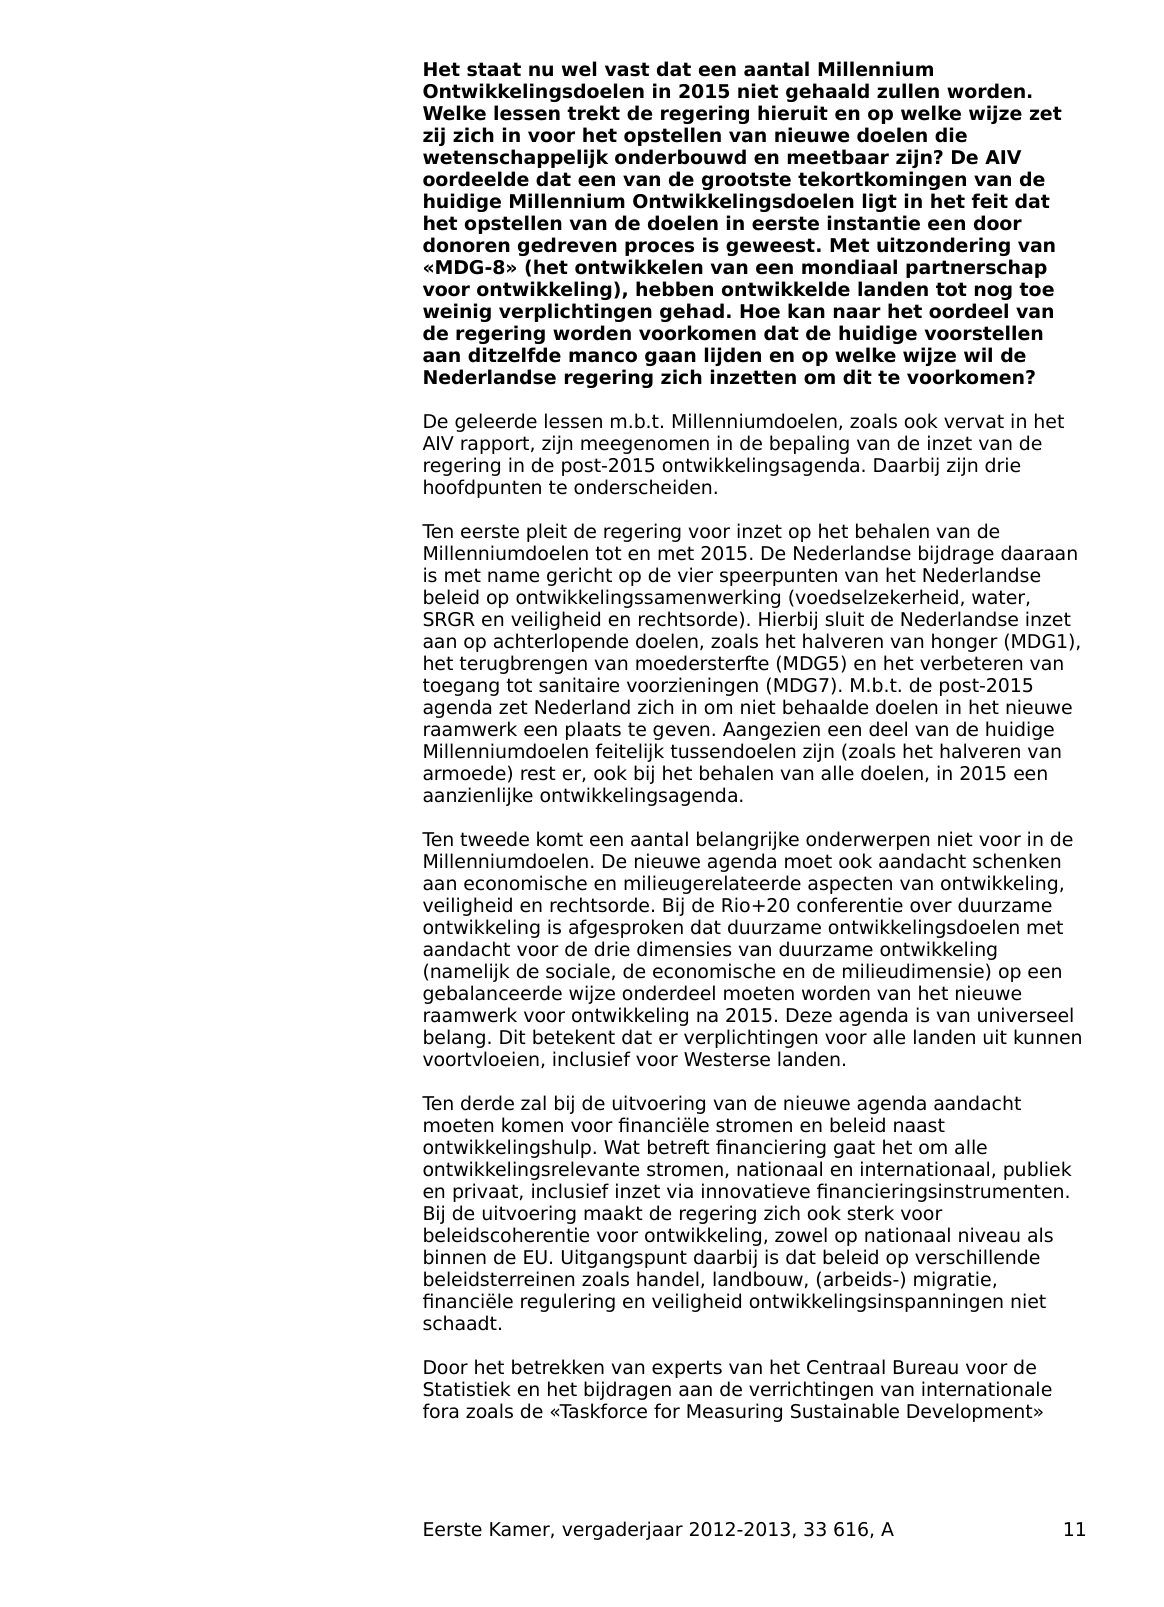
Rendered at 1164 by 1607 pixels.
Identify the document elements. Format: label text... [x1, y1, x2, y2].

text Ten tweede komt een aantal belangrijke onderwerpen niet voor in de Millenniumdoelen. De nieuwe agenda moet ook aandacht schenken aan economische en milieugerelateerde aspecten van ontwikkeling, veiligheid en rechtsorde. Bij de Rio+20 conferentie over duurzame ontwikkeling is afgesproken dat duurzame ontwikkelingsdoelen met aandacht voor de drie dimensies van duurzame ontwikkeling (namelijk de sociale, de economische en de milieudimensie) op een gebalanceerde wijze onderdeel moeten worden van het nieuwe raamwerk voor ontwikkeling na 2015. Deze agenda is van universeel belang. Dit betekent dat er verplichtingen voor alle landen uit kunnen voortvloeien, inclusief voor Westerse landen. [422, 829, 1087, 1071]
text Ten derde zal bij de uitvoering van de nieuwe agenda aandacht moeten komen voor financiële stromen en beleid naast ontwikkelingshulp. Wat betreft financiering gaat het om alle ontwikkelingsrelevante stromen, nationaal en internationaal, publiek en privaat, inclusief inzet via innovatieve financieringsinstrumenten. Bij de uitvoering maakt de regering zich ook sterk voor beleidscoherentie voor ontwikkeling, zowel op nationaal niveau als binnen de EU. Uitgangspunt daarbij is dat beleid op verschillende beleidsterreinen zoals handel, landbouw, (arbeids-) migratie, financiële regulering en veiligheid ontwikkelingsinspanningen niet schaadt. [422, 1093, 1087, 1335]
text Ten eerste pleit de regering voor inzet op het behalen van de Millenniumdoelen tot en met 2015. De Nederlandse bijdrage daaraan is met name gericht op de vier speerpunten van het Nederlandse beleid op ontwikkelingssamenwerking (voedselzekerheid, water, SRGR en veiligheid en rechtsorde). Hierbij sluit de Nederlandse inzet aan op achterlopende doelen, zoals het halveren van honger (MDG1), het terugbrengen van moedersterfte (MDG5) en het verbeteren van toegang tot sanitaire voorzieningen (MDG7). M.b.t. de post-2015 agenda zet Nederland zich in om niet behaalde doelen in het nieuwe raamwerk een plaats te geven. Aangezien een deel van de huidige Millenniumdoelen feitelijk tussendoelen zijn (zoals het halveren van armoede) rest er, ook bij het behalen van alle doelen, in 2015 een aanzienlijke ontwikkelingsagenda. [422, 521, 1087, 807]
text De geleerde lessen m.b.t. Millenniumdoelen, zoals ook vervat in het AIV rapport, zijn meegenomen in de bepaling van de inzet van de regering in de post-2015 ontwikkelingsagenda. Daarbij zijn drie hoofdpunten te onderscheiden. [422, 411, 1087, 499]
text Het staat nu wel vast dat een aantal Millennium Ontwikkelingsdoelen in 2015 niet gehaald zullen worden. Welke lessen trekt de regering hieruit en op welke wijze zet zij zich in voor het opstellen van nieuwe doelen die wetenschappelijk onderbouwd en meetbaar zijn? De AIV oordeelde dat een van de grootste tekortkomingen van de huidige Millennium Ontwikkelingsdoelen ligt in het feit dat het opstellen van de doelen in eerste instantie een door donoren gedreven proces is geweest. Met uitzondering van «MDG-8» (het ontwikkelen van een mondiaal partnerschap voor ontwikkeling), hebben ontwikkelde landen tot nog toe weinig verplichtingen gehad. Hoe kan naar het oordeel van de regering worden voorkomen dat de huidige voorstellen aan ditzelfde manco gaan lijden en op welke wijze wil de Nederlandse regering zich inzetten om dit te voorkomen? [422, 59, 1087, 389]
text Door het betrekken van experts van het Centraal Bureau voor de Statistiek en het bijdragen aan de verrichtingen van internationale fora zoals de «Taskforce for Measuring Sustainable Development» [422, 1357, 1087, 1423]
